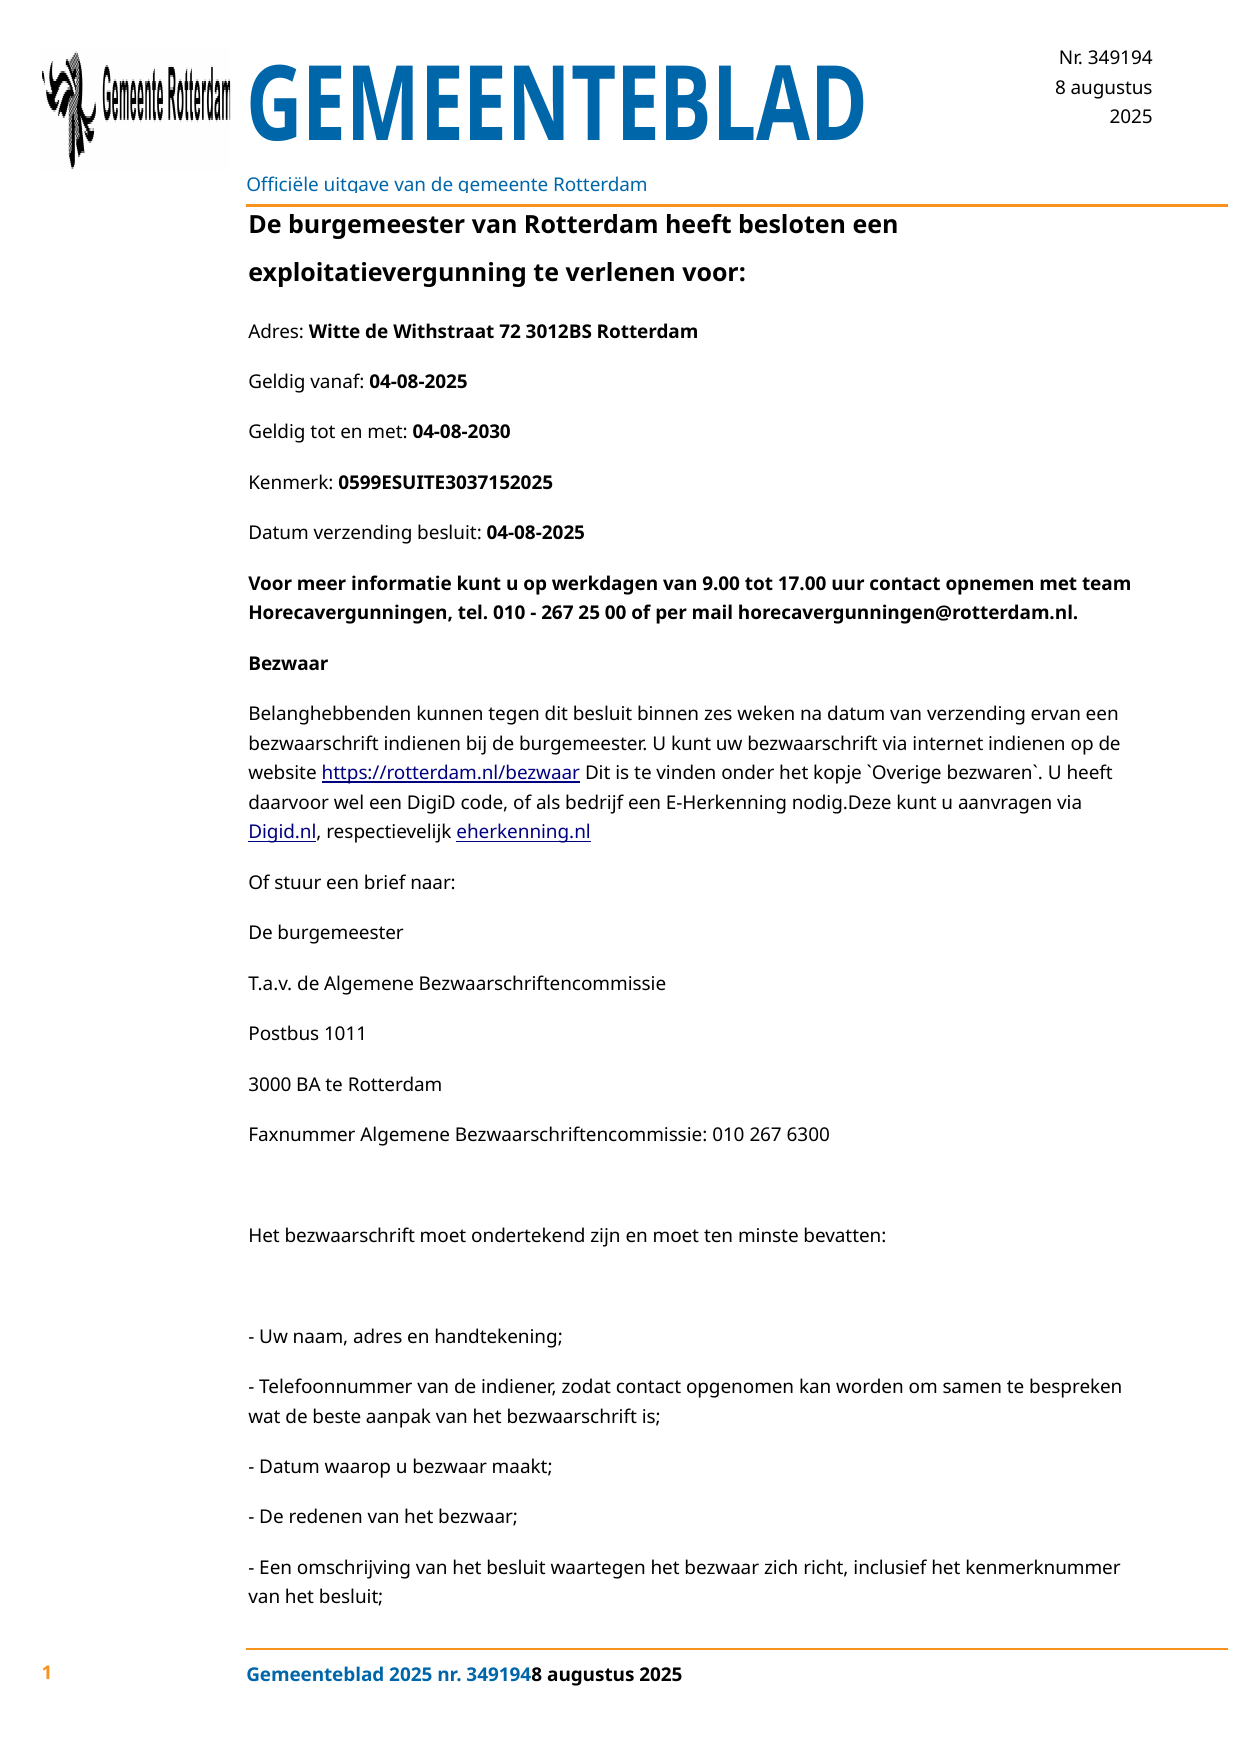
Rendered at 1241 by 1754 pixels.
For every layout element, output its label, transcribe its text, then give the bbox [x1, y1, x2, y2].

text Faxnummer Algemene Bezwaarschriftencommissie: 010 267 6300 [248, 1121, 1152, 1147]
text - Een omschrijving van het besluit waartegen het bezwaar zich richt, inclusief het kenmerknummer van het besluit; [248, 1554, 1152, 1609]
text Kenmerk: 0599ESUITE3037152025 [248, 469, 1152, 495]
text Bezwaar [248, 650, 1152, 676]
text De burgemeester van Rotterdam heeft besloten een exploitatievergunning te verlenen voor: [248, 207, 1152, 288]
text - Uw naam, adres en handtekening; [248, 1323, 1152, 1349]
text Geldig vanaf: 04-08-2025 [248, 368, 1152, 394]
text De burgemeester [248, 919, 1152, 945]
text Geldig tot en met: 04-08-2030 [248, 419, 1152, 444]
text T.a.v. de Algemene Bezwaarschriftencommissie [248, 970, 1152, 996]
text Postbus 1011 [248, 1020, 1152, 1046]
text - De redenen van het bezwaar; [248, 1504, 1152, 1529]
text - Datum waarop u bezwaar maakt; [248, 1453, 1152, 1479]
text 3000 BA te Rotterdam [248, 1071, 1152, 1097]
text Of stuur een brief naar: [248, 869, 1152, 895]
text Het bezwaarschrift moet ondertekend zijn en moet ten minste bevatten: [248, 1222, 1152, 1248]
text Datum verzending besluit: 04-08-2025 [248, 519, 1152, 545]
text Voor meer informatie kunt u op werkdagen van 9.00 tot 17.00 uur contact opnemen met team Horecavergunningen, tel. 010 - 267 25 00 of per mail horecavergunningen@rotterdam.nl. [248, 570, 1152, 625]
text - Telefoonnummer van de indiener, zodat contact opgenomen kan worden om samen te bespreken wat de beste aanpak van het bezwaarschrift is; [248, 1373, 1152, 1429]
picture [41, 47, 231, 172]
text Adres: Witte de Withstraat 72 3012BS Rotterdam [248, 318, 1152, 344]
text Belanghebbenden kunnen tegen dit besluit binnen zes weken na datum van verzending ervan een bezwaarschrift indienen bij de burgemeester. U kunt uw bezwaarschrift via internet indienen op de website https://rotterdam.nl/bezwaar Dit is te vinden onder het kopje `Overige bezwaren`. U heeft daarvoor wel een DigiD code, of als bedrijf een E-Herkenning nodig.Deze kunt u aanvragen via Digid.nl, respectievelijk eherkenning.nl [248, 700, 1152, 844]
